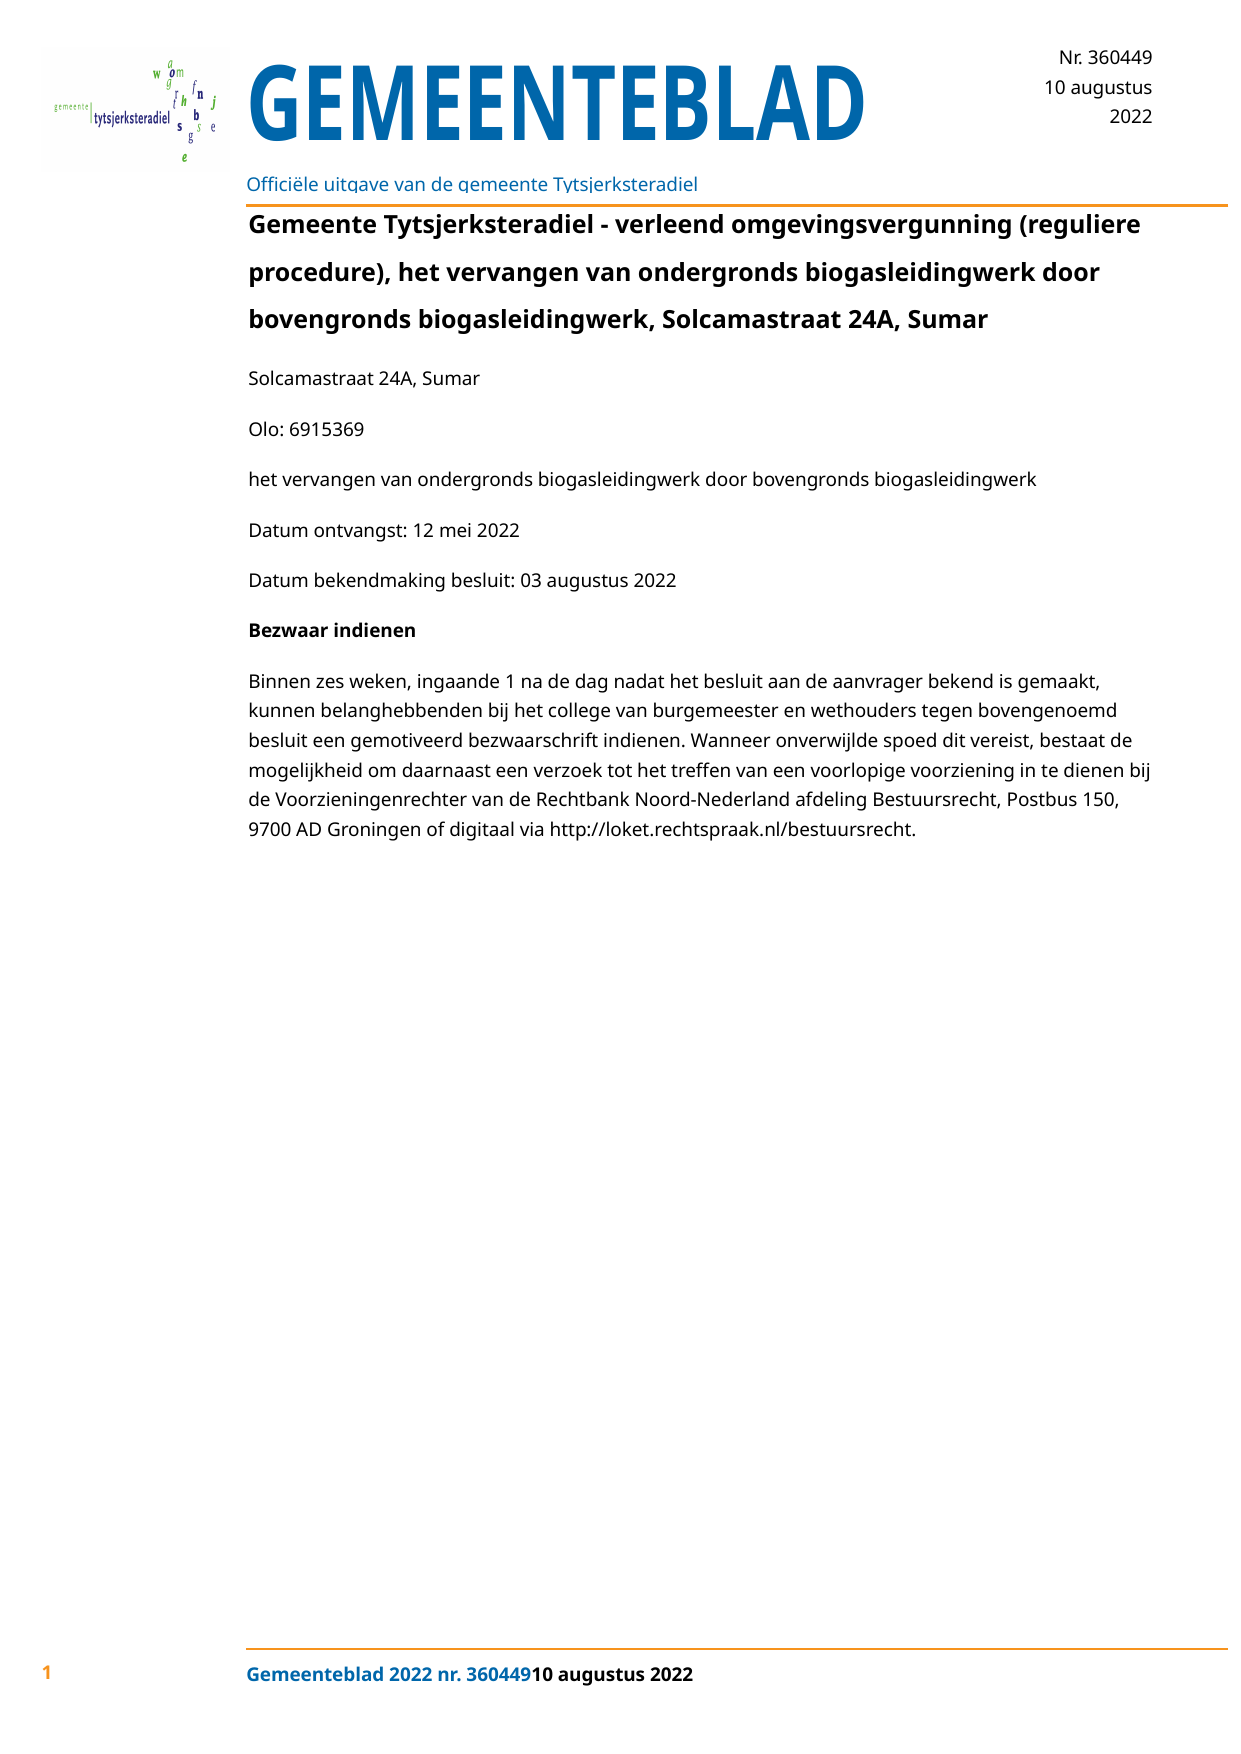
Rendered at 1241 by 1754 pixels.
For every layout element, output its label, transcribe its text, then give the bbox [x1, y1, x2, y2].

text het vervangen van ondergronds biogasleidingwerk door bovengronds biogasleidingwerk [248, 466, 1152, 492]
text Datum bekendmaking besluit: 03 augustus 2022 [248, 567, 1152, 593]
text Binnen zes weken, ingaande 1 na de dag nadat het besluit aan de aanvrager bekend is gemaakt, kunnen belanghebbenden bij het college van burgemeester en wethouders tegen bovengenoemd besluit een gemotiveerd bezwaarschrift indienen. Wanneer onverwijlde spoed dit vereist, bestaat de mogelijkheid om daarnaast een verzoek tot het treffen van een voorlopige voorziening in te dienen bij de Voorzieningenrechter van de Rechtbank Noord-Nederland afdeling Bestuursrecht, Postbus 150, 9700 AD Groningen of digitaal via http://loket.rechtspraak.nl/bestuursrecht. [248, 668, 1152, 842]
text Solcamastraat 24A, Sumar [248, 366, 1152, 391]
text Olo: 6915369 [248, 416, 1152, 442]
picture [41, 47, 231, 172]
text Gemeente Tytsjerksteradiel - verleend omgevingsvergunning (reguliere procedure), het vervangen van ondergronds biogasleidingwerk door bovengronds biogasleidingwerk, Solcamastraat 24A, Sumar [248, 207, 1152, 336]
text Bezwaar indienen [248, 618, 1152, 643]
text Datum ontvangst: 12 mei 2022 [248, 517, 1152, 542]
